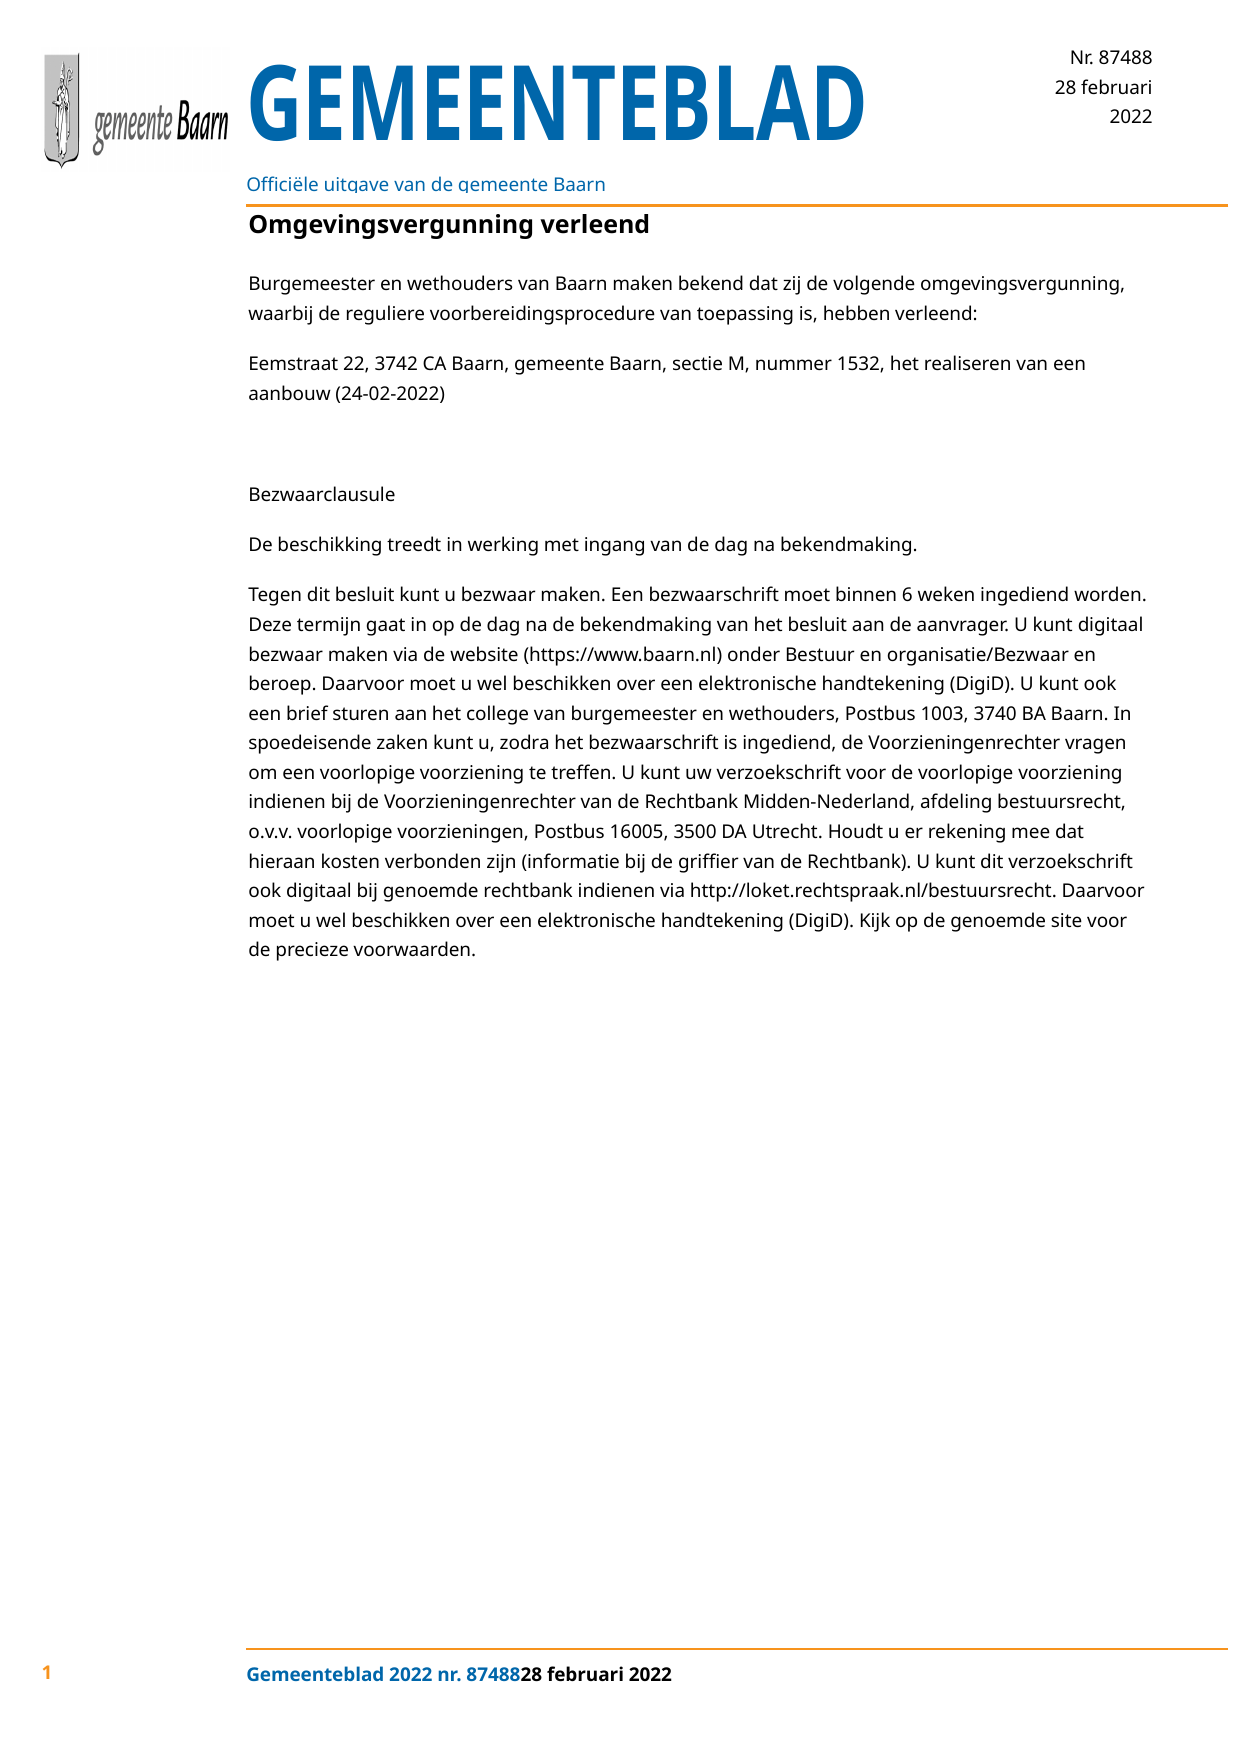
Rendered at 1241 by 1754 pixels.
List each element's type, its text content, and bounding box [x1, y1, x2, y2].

text Omgevingsvergunning verleend [248, 207, 1152, 241]
text De beschikking treedt in werking met ingang van de dag na bekendmaking. [248, 531, 1152, 557]
text Tegen dit besluit kunt u bezwaar maken. Een bezwaarschrift moet binnen 6 weken ingediend worden. Deze termijn gaat in op de dag na de bekendmaking van het besluit aan de aanvrager. U kunt digitaal bezwaar maken via de website (https://www.baarn.nl) onder Bestuur en organisatie/Bezwaar en beroep. Daarvoor moet u wel beschikken over een elektronische handtekening (DigiD). U kunt ook een brief sturen aan het college van burgemeester en wethouders, Postbus 1003, 3740 BA Baarn. In spoedeisende zaken kunt u, zodra het bezwaarschrift is ingediend, de Voorzieningenrechter vragen om een voorlopige voorziening te treffen. U kunt uw verzoekschrift voor de voorlopige voorziening indienen bij de Voorzieningenrechter van de Rechtbank Midden-Nederland, afdeling bestuursrecht, o.v.v. voorlopige voorzieningen, Postbus 16005, 3500 DA Utrecht. Houdt u er rekening mee dat hieraan kosten verbonden zijn (informatie bij de griffier van de Rechtbank). U kunt dit verzoekschrift ook digitaal bij genoemde rechtbank indienen via http://loket.rechtspraak.nl/bestuursrecht. Daarvoor moet u wel beschikken over een elektronische handtekening (DigiD). Kijk op de genoemde site voor de precieze voorwaarden. [248, 582, 1152, 962]
text Burgemeester en wethouders van Baarn maken bekend dat zij de volgende omgevingsvergunning, waarbij de reguliere voorbereidingsprocedure van toepassing is, hebben verleend: [248, 270, 1152, 326]
picture [41, 47, 231, 172]
text Eemstraat 22, 3742 CA Baarn, gemeente Baarn, sectie M, nummer 1532, het realiseren van een aanbouw (24-02-2022) [248, 350, 1152, 406]
text Bezwaarclausule [248, 481, 1152, 506]
